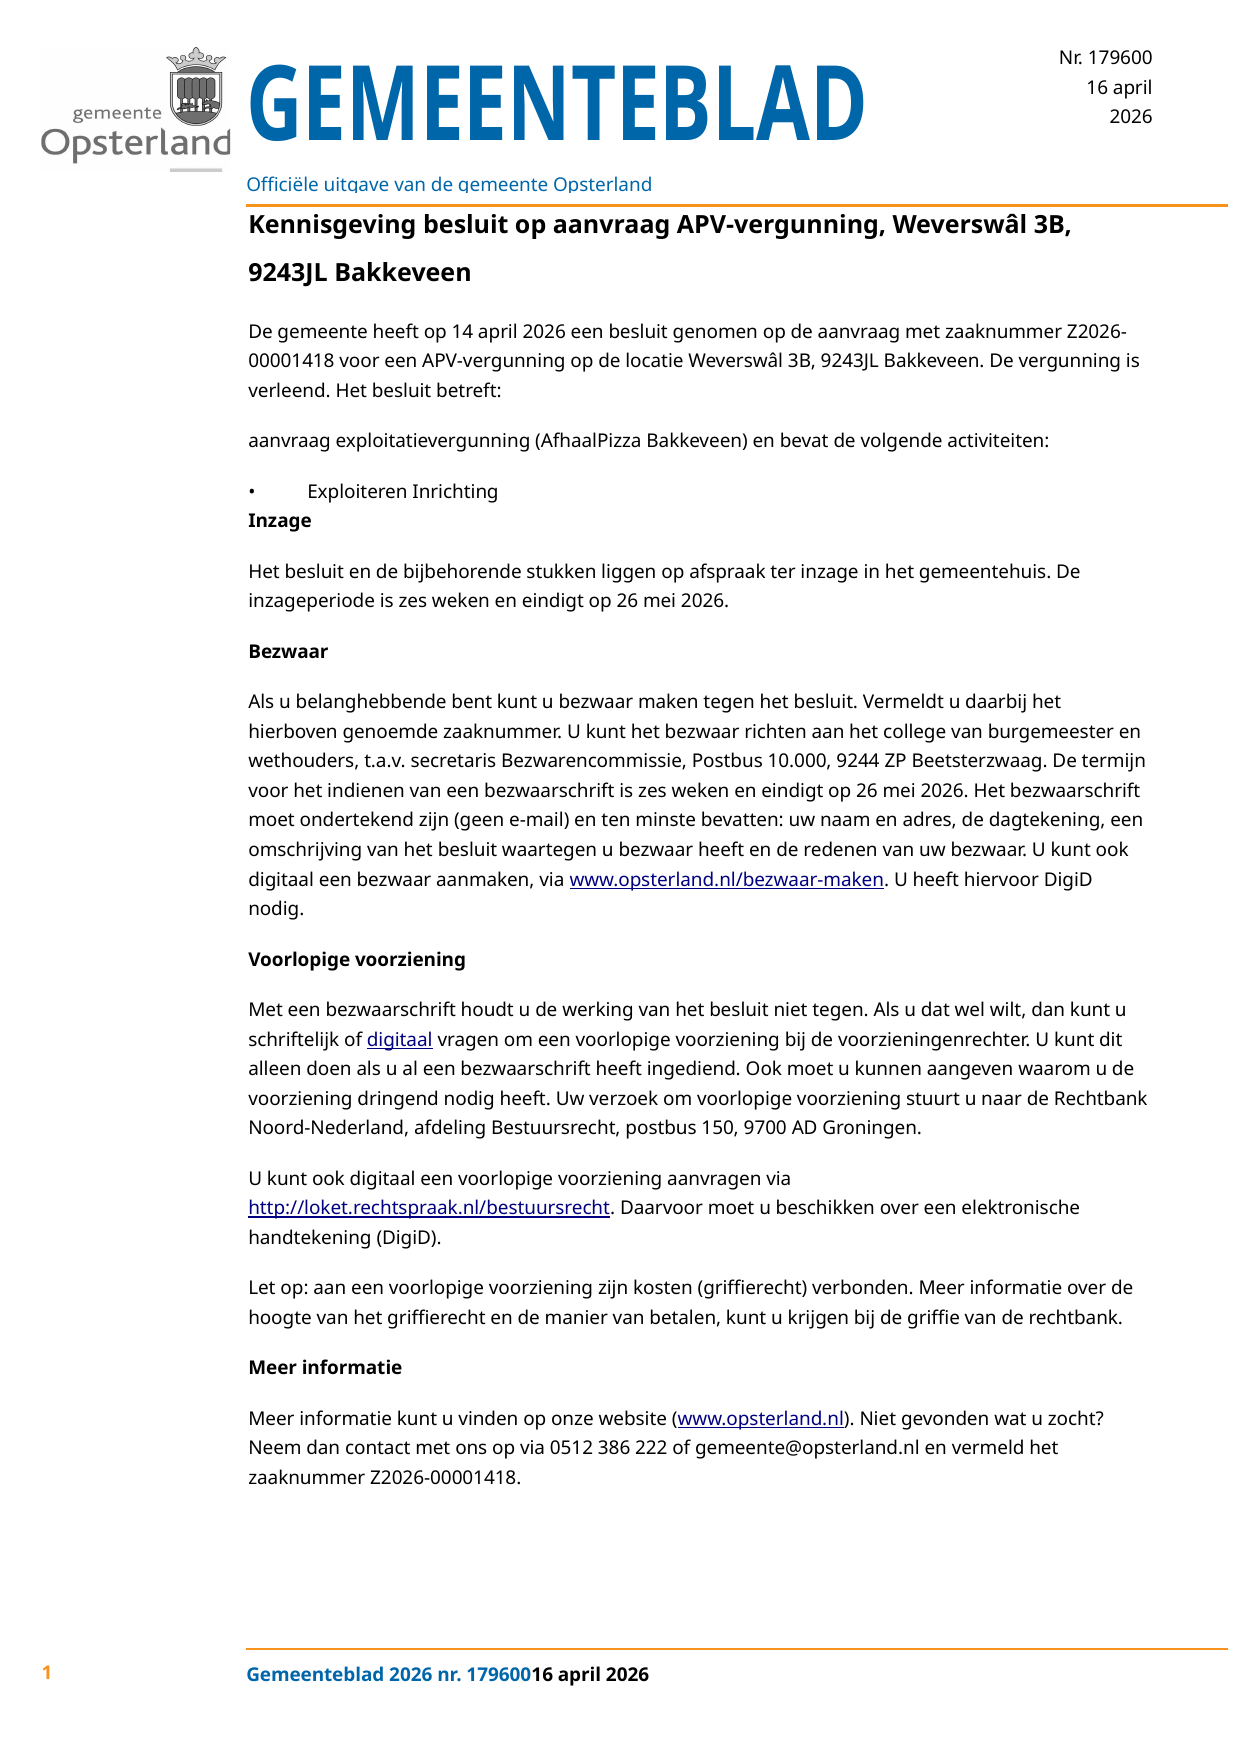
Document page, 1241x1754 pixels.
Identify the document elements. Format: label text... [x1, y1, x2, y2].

text Bezwaar [248, 638, 1152, 664]
picture [41, 47, 231, 172]
text Inzage [248, 507, 1152, 533]
text aanvraag exploitatievergunning (AfhaalPizza Bakkeveen) en bevat de volgende activiteiten: [248, 427, 1152, 453]
text De gemeente heeft op 14 april 2026 een besluit genomen op de aanvraag met zaaknummer Z2026-00001418 voor een APV-vergunning op de locatie Weverswâl 3B, 9243JL Bakkeveen. De vergunning is verleend. Het besluit betreft: [248, 318, 1152, 403]
text Met een bezwaarschrift houdt u de werking van het besluit niet tegen. Als u dat wel wilt, dan kunt u schriftelijk of digitaal vragen om een voorlopige voorziening bij de voorzieningenrechter. U kunt dit alleen doen als u al een bezwaarschrift heeft ingediend. Ook moet u kunnen aangeven waarom u de voorziening dringend nodig heeft. Uw verzoek om voorlopige voorziening stuurt u naar de Rechtbank Noord-Nederland, afdeling Bestuursrecht, postbus 150, 9700 AD Groningen. [248, 996, 1152, 1140]
text Het besluit en de bijbehorende stukken liggen op afspraak ter inzage in het gemeentehuis. De inzageperiode is zes weken en eindigt op 26 mei 2026. [248, 558, 1152, 613]
text Voorlopige voorziening [248, 946, 1152, 972]
text Kennisgeving besluit op aanvraag APV-vergunning, Weverswâl 3B, 9243JL Bakkeveen [248, 207, 1152, 288]
text Meer informatie kunt u vinden op onze website (www.opsterland.nl). Niet gevonden wat u zocht? Neem dan contact met ons op via 0512 386 222 of gemeente@opsterland.nl en vermeld het zaaknummer Z2026-00001418. [248, 1405, 1152, 1490]
text Meer informatie [248, 1354, 1152, 1380]
text Let op: aan een voorlopige voorziening zijn kosten (griffierecht) verbonden. Meer informatie over de hoogte van het griffierecht en de manier van betalen, kunt u krijgen bij de griffie van de rechtbank. [248, 1274, 1152, 1330]
text U kunt ook digitaal een voorlopige voorziening aanvragen via http://loket.rechtspraak.nl/bestuursrecht. Daarvoor moet u beschikken over een elektronische handtekening (DigiD). [248, 1165, 1152, 1250]
list Exploiteren Inrichting [248, 478, 1152, 504]
text Als u belanghebbende bent kunt u bezwaar maken tegen het besluit. Vermeldt u daarbij het hierboven genoemde zaaknummer. U kunt het bezwaar richten aan het college van burgemeester en wethouders, t.a.v. secretaris Bezwarencommissie, Postbus 10.000, 9244 ZP Beetsterzwaag. De termijn voor het indienen van een bezwaarschrift is zes weken en eindigt op 26 mei 2026. Het bezwaarschrift moet ondertekend zijn (geen e-mail) en ten minste bevatten: uw naam en adres, de dagtekening, een omschrijving van het besluit waartegen u bezwaar heeft en de redenen van uw bezwaar. U kunt ook digitaal een bezwaar aanmaken, via www.opsterland.nl/bezwaar-maken. U heeft hiervoor DigiD nodig. [248, 688, 1152, 921]
